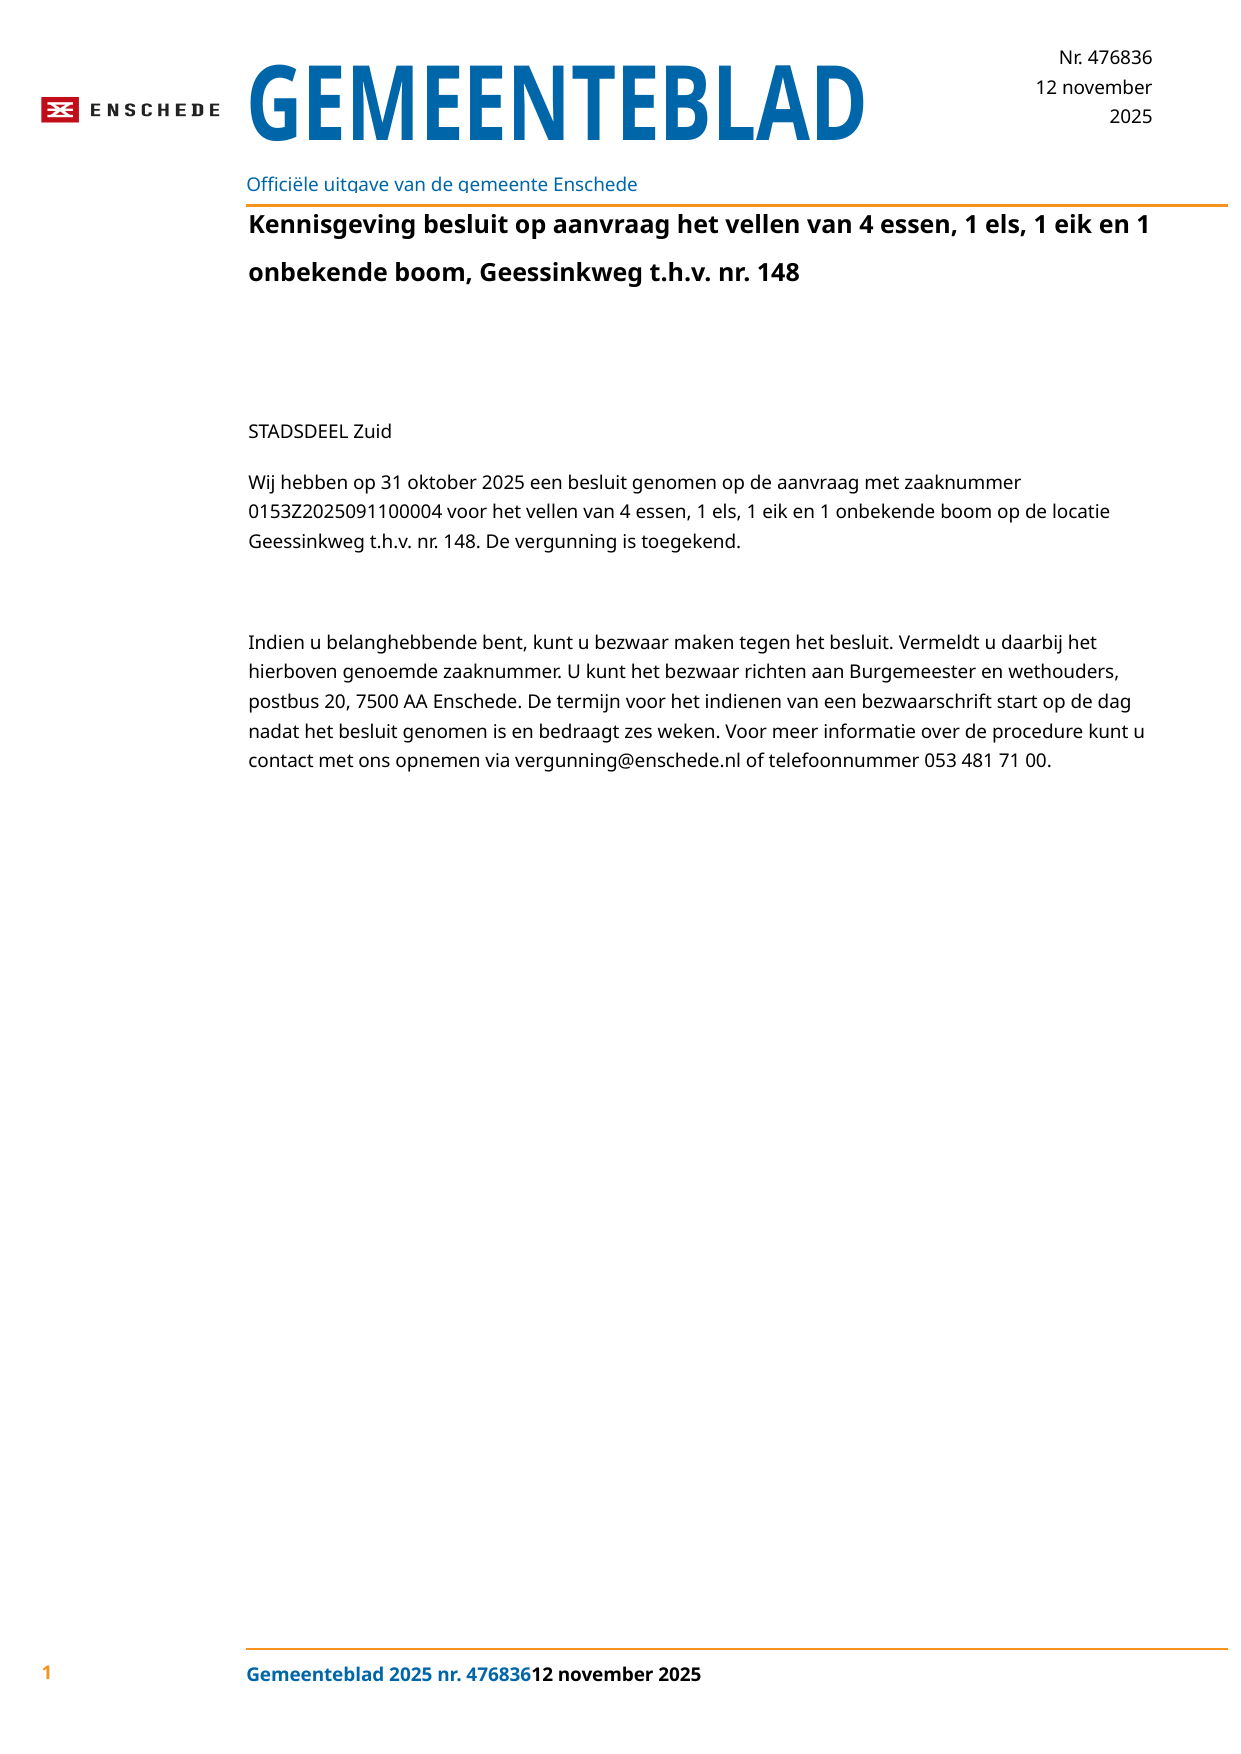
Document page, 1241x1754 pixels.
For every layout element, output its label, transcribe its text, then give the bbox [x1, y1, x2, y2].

text STADSDEEL Zuid [248, 419, 1152, 444]
picture [41, 47, 231, 172]
text Kennisgeving besluit op aanvraag het vellen van 4 essen, 1 els, 1 eik en 1 onbekende boom, Geessinkweg t.h.v. nr. 148 [248, 207, 1152, 288]
text Wij hebben op 31 oktober 2025 een besluit genomen op de aanvraag met zaaknummer 0153Z2025091100004 voor het vellen van 4 essen, 1 els, 1 eik en 1 onbekende boom op de locatie Geessinkweg t.h.v. nr. 148. De vergunning is toegekend. [248, 469, 1152, 554]
text Indien u belanghebbende bent, kunt u bezwaar maken tegen het besluit. Vermeldt u daarbij het hierboven genoemde zaaknummer. U kunt het bezwaar richten aan Burgemeester en wethouders, postbus 20, 7500 AA Enschede. De termijn voor het indienen van een bezwaarschrift start op de dag nadat het besluit genomen is en bedraagt zes weken. Voor meer informatie over de procedure kunt u contact met ons opnemen via vergunning@enschede.nl of telefoonnummer 053 481 71 00. [248, 629, 1152, 773]
